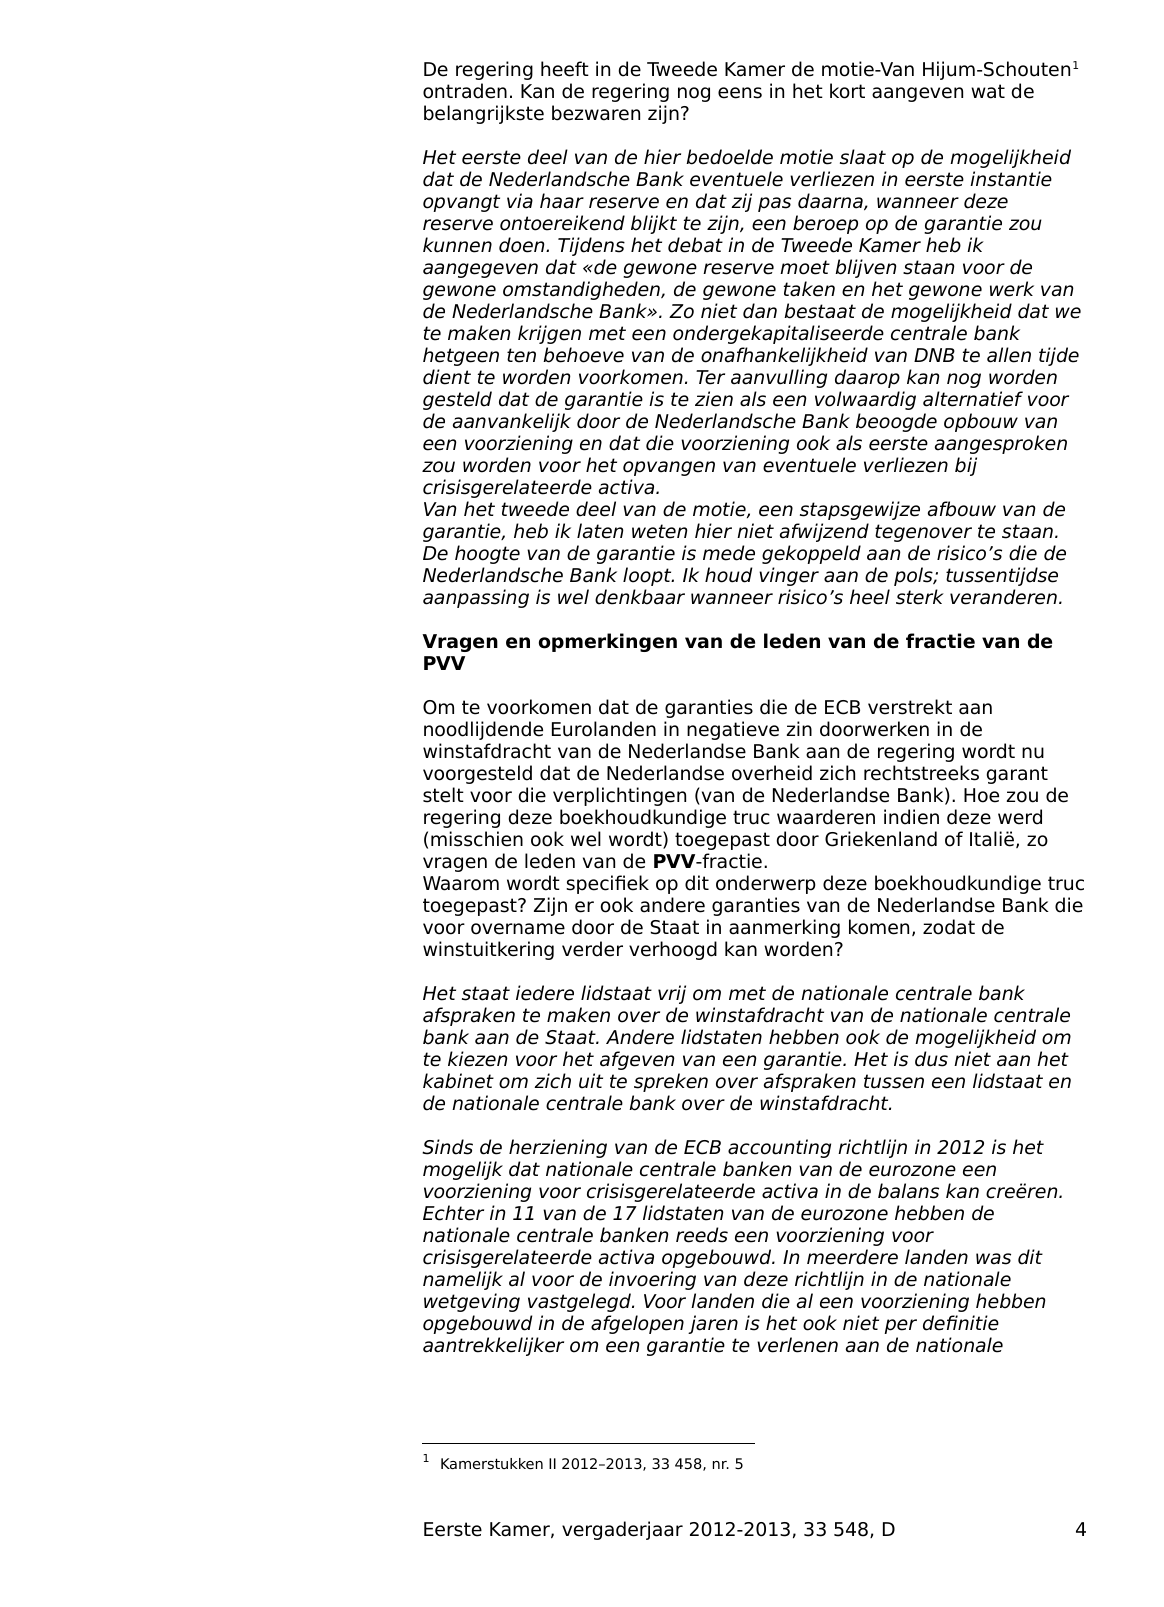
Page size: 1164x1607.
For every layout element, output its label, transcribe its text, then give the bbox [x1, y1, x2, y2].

text De regering heeft in de Tweede Kamer de motie-Van Hijum-Schouten ontraden. Kan de regering nog eens in het kort aangeven wat de belangrijkste bezwaren zijn? [422, 59, 1087, 125]
text Het staat iedere lidstaat vrij om met de nationale centrale bank afspraken te maken over de winstafdracht van de nationale centrale bank aan de Staat. Andere lidstaten hebben ook de mogelijkheid om te kiezen voor het afgeven van een garantie. Het is dus niet aan het kabinet om zich uit te spreken over afspraken tussen een lidstaat en de nationale centrale bank over de winstafdracht. [422, 983, 1087, 1115]
subtitle Vragen en opmerkingen van de leden van de fractie van de PVV [422, 631, 1087, 675]
text Het eerste deel van de hier bedoelde motie slaat op de mogelijkheid dat de Nederlandsche Bank eventuele verliezen in eerste instantie opvangt via haar reserve en dat zij pas daarna, wanneer deze reserve ontoereikend blijkt te zijn, een beroep op de garantie zou kunnen doen. Tijdens het debat in de Tweede Kamer heb ik aangegeven dat «de gewone reserve moet blijven staan voor de gewone omstandigheden, de gewone taken en het gewone werk van de Nederlandsche Bank». Zo niet dan bestaat de mogelijkheid dat we te maken krijgen met een ondergekapitaliseerde centrale bank hetgeen ten behoeve van de onafhankelijkheid van DNB te allen tijde dient te worden voorkomen. Ter aanvulling daarop kan nog worden gesteld dat de garantie is te zien als een volwaardig alternatief voor de aanvankelijk door de Nederlandsche Bank beoogde opbouw van een voorziening en dat die voorziening ook als eerste aangesproken zou worden voor het opvangen van eventuele verliezen bij crisisgerelateerde activa. [422, 147, 1087, 499]
text Om te voorkomen dat de garanties die de ECB verstrekt aan noodlijdende Eurolanden in negatieve zin doorwerken in de winstafdracht van de Nederlandse Bank aan de regering wordt nu voorgesteld dat de Nederlandse overheid zich rechtstreeks garant stelt voor die verplichtingen (van de Nederlandse Bank). Hoe zou de regering deze boekhoudkundige truc waarderen indien deze werd (misschien ook wel wordt) toegepast door Griekenland of Italië, zo vragen de leden van de PVV-fractie. [422, 697, 1087, 873]
text Waarom wordt specifiek op dit onderwerp deze boekhoudkundige truc toegepast? Zijn er ook andere garanties van de Nederlandse Bank die voor overname door de Staat in aanmerking komen, zodat de winstuitkering verder verhoogd kan worden? [422, 873, 1087, 961]
text Kamerstukken II 2012–2013, 33 458, nr. 5 [422, 1452, 1087, 1474]
text Sinds de herziening van de ECB accounting richtlijn in 2012 is het mogelijk dat nationale centrale banken van de eurozone een voorziening voor crisisgerelateerde activa in de balans kan creëren. Echter in 11 van de 17 lidstaten van de eurozone hebben de nationale centrale banken reeds een voorziening voor crisisgerelateerde activa opgebouwd. In meerdere landen was dit namelijk al voor de invoering van deze richtlijn in de nationale wetgeving vastgelegd. Voor landen die al een voorziening hebben opgebouwd in de afgelopen jaren is het ook niet per definitie aantrekkelijker om een garantie te verlenen aan de nationale [422, 1137, 1087, 1357]
text Van het tweede deel van de motie, een stapsgewijze afbouw van de garantie, heb ik laten weten hier niet afwijzend tegenover te staan. De hoogte van de garantie is mede gekoppeld aan de risico’s die de Nederlandsche Bank loopt. Ik houd vinger aan de pols; tussentijdse aanpassing is wel denkbaar wanneer risico’s heel sterk veranderen. [422, 499, 1087, 609]
